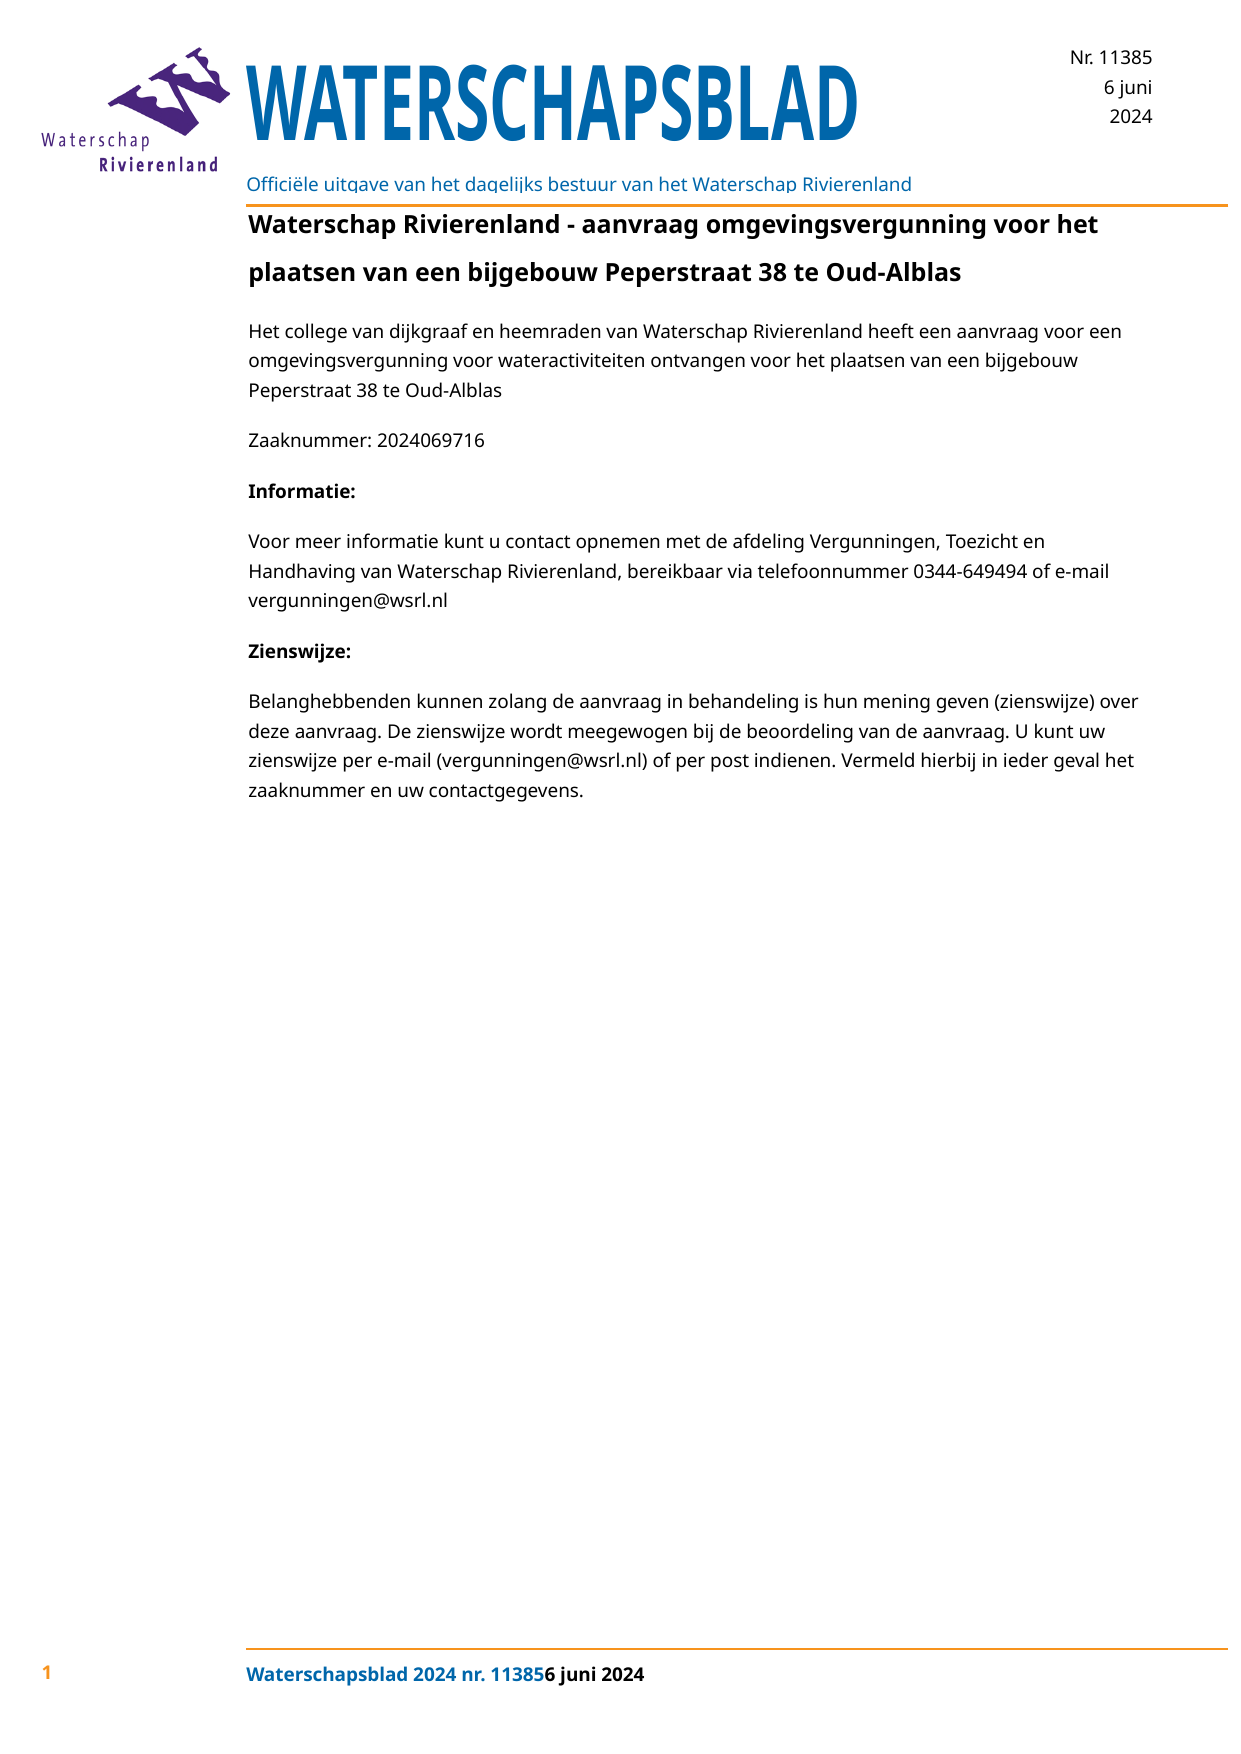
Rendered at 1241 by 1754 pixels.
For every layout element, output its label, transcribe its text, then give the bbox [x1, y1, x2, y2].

text Zaaknummer: 2024069716 [248, 427, 1152, 453]
text Voor meer informatie kunt u contact opnemen met de afdeling Vergunningen, Toezicht en Handhaving van Waterschap Rivierenland, bereikbaar via telefoonnummer 0344-649494 of e-mail vergunningen@wsrl.nl [248, 528, 1152, 613]
picture [41, 47, 231, 172]
text Informatie: [248, 478, 1152, 504]
text Waterschap Rivierenland - aanvraag omgevingsvergunning voor het plaatsen van een bijgebouw Peperstraat 38 te Oud-Alblas [248, 207, 1152, 288]
text Zienswijze: [248, 638, 1152, 664]
text Belanghebbenden kunnen zolang de aanvraag in behandeling is hun mening geven (zienswijze) over deze aanvraag. De zienswijze wordt meegewogen bij de beoordeling van de aanvraag. U kunt uw zienswijze per e-mail (vergunningen@wsrl.nl) of per post indienen. Vermeld hierbij in ieder geval het zaaknummer en uw contactgegevens. [248, 688, 1152, 803]
text Het college van dijkgraaf en heemraden van Waterschap Rivierenland heeft een aanvraag voor een omgevingsvergunning voor wateractiviteiten ontvangen voor het plaatsen van een bijgebouw Peperstraat 38 te Oud-Alblas [248, 318, 1152, 403]
